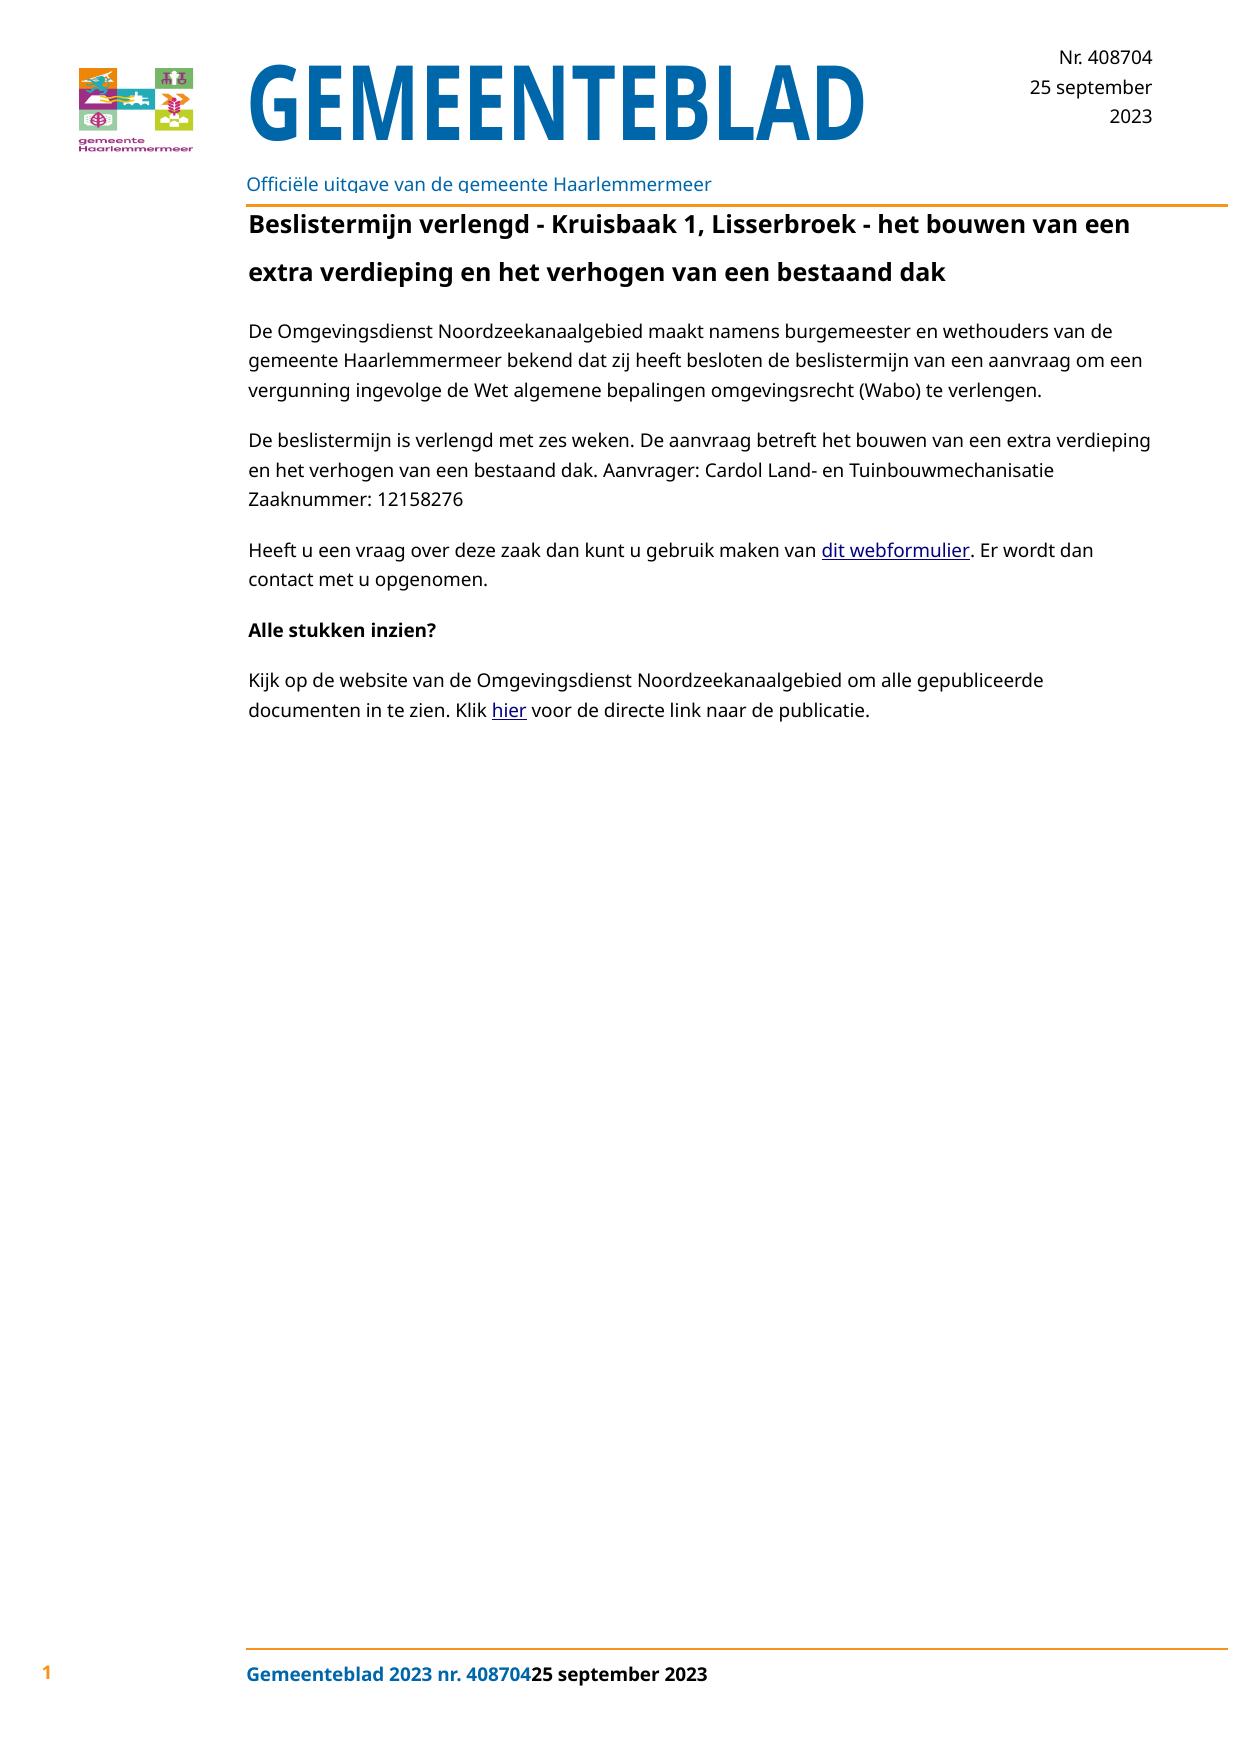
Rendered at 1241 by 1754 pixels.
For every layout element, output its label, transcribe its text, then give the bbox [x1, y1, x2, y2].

text Kijk op de website van de Omgevingsdienst Noordzeekanaalgebied om alle gepubliceerde documenten in te zien. Klik hier voor de directe link naar de publicatie. [248, 667, 1152, 723]
picture [41, 47, 231, 172]
text De beslistermijn is verlengd met zes weken. De aanvraag betreft het bouwen van een extra verdieping en het verhogen van een bestaand dak. Aanvrager: Cardol Land- en Tuinbouwmechanisatie Zaaknummer: 12158276 [248, 427, 1152, 512]
text Heeft u een vraag over deze zaak dan kunt u gebruik maken van dit webformulier. Er wordt dan contact met u opgenomen. [248, 537, 1152, 592]
text Alle stukken inzien? [248, 617, 1152, 643]
text Beslistermijn verlengd - Kruisbaak 1, Lisserbroek - het bouwen van een extra verdieping en het verhogen van een bestaand dak [248, 207, 1152, 288]
text De Omgevingsdienst Noordzeekanaalgebied maakt namens burgemeester en wethouders van de gemeente Haarlemmermeer bekend dat zij heeft besloten de beslistermijn van een aanvraag om een vergunning ingevolge de Wet algemene bepalingen omgevingsrecht (Wabo) te verlengen. [248, 318, 1152, 403]
